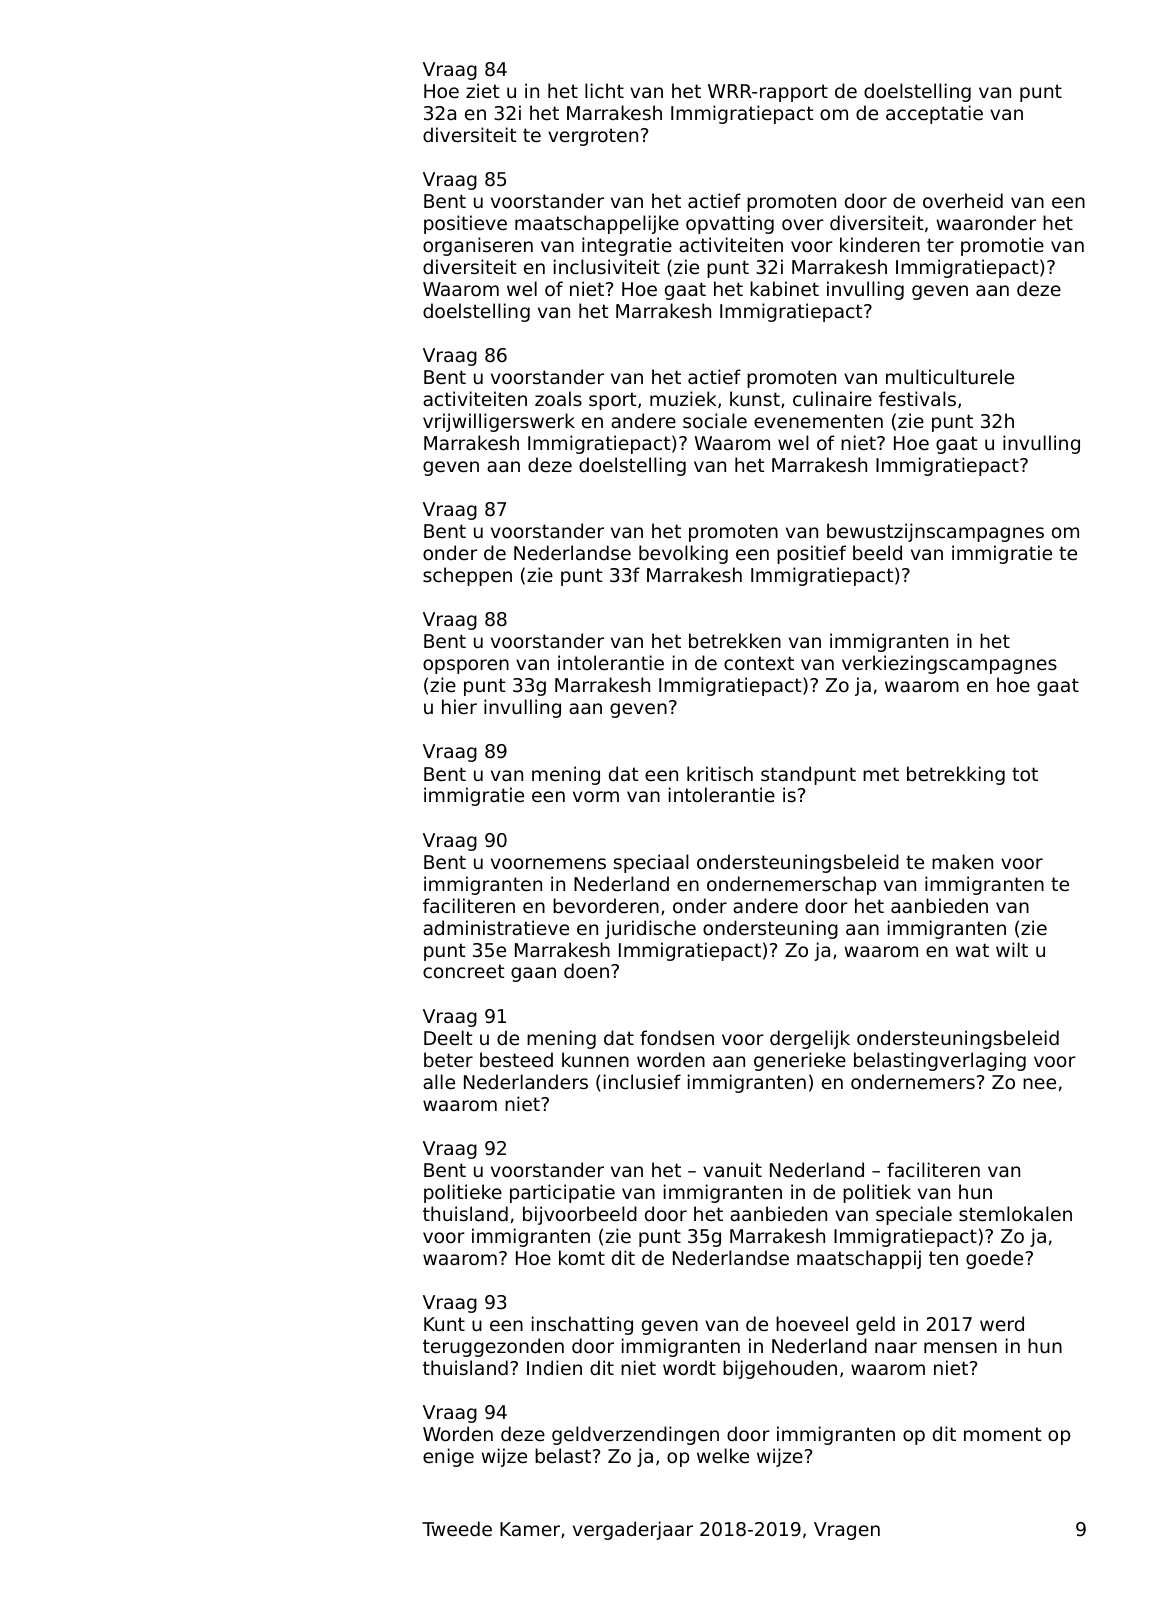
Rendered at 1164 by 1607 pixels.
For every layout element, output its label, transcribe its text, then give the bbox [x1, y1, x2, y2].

text Worden deze geldverzendingen door immigranten op dit moment op enige wijze belast? Zo ja, op welke wijze? [422, 1424, 1087, 1468]
text Vraag 93 [422, 1292, 1087, 1314]
text Vraag 84 [422, 59, 1087, 81]
text Hoe ziet u in het licht van het WRR-rapport de doelstelling van punt 32a en 32i het Marrakesh Immigratiepact om de acceptatie van diversiteit te vergroten? [422, 81, 1087, 147]
text Bent u van mening dat een kritisch standpunt met betrekking tot immigratie een vorm van intolerantie is? [422, 763, 1087, 807]
text Bent u voorstander van het actief promoten van multiculturele activiteiten zoals sport, muziek, kunst, culinaire festivals, vrijwilligerswerk en andere sociale evenementen (zie punt 32h Marrakesh Immigratiepact)? Waarom wel of niet? Hoe gaat u invulling geven aan deze doelstelling van het Marrakesh Immigratiepact? [422, 367, 1087, 477]
text Kunt u een inschatting geven van de hoeveel geld in 2017 werd teruggezonden door immigranten in Nederland naar mensen in hun thuisland? Indien dit niet wordt bijgehouden, waarom niet? [422, 1314, 1087, 1380]
text Vraag 92 [422, 1138, 1087, 1160]
text Bent u voorstander van het promoten van bewustzijnscampagnes om onder de Nederlandse bevolking een positief beeld van immigratie te scheppen (zie punt 33f Marrakesh Immigratiepact)? [422, 521, 1087, 587]
text Vraag 94 [422, 1402, 1087, 1424]
text Bent u voorstander van het betrekken van immigranten in het opsporen van intolerantie in de context van verkiezingscampagnes (zie punt 33g Marrakesh Immigratiepact)? Zo ja, waarom en hoe gaat u hier invulling aan geven? [422, 631, 1087, 719]
text Vraag 89 [422, 741, 1087, 763]
text Bent u voornemens speciaal ondersteuningsbeleid te maken voor immigranten in Nederland en ondernemerschap van immigranten te faciliteren en bevorderen, onder andere door het aanbieden van administratieve en juridische ondersteuning aan immigranten (zie punt 35e Marrakesh Immigratiepact)? Zo ja, waarom en wat wilt u concreet gaan doen? [422, 852, 1087, 983]
text Vraag 87 [422, 499, 1087, 521]
text Bent u voorstander van het actief promoten door de overheid van een positieve maatschappelijke opvatting over diversiteit, waaronder het organiseren van integratie activiteiten voor kinderen ter promotie van diversiteit en inclusiviteit (zie punt 32i Marrakesh Immigratiepact)? Waarom wel of niet? Hoe gaat het kabinet invulling geven aan deze doelstelling van het Marrakesh Immigratiepact? [422, 191, 1087, 323]
text Vraag 91 [422, 1006, 1087, 1028]
text Deelt u de mening dat fondsen voor dergelijk ondersteuningsbeleid beter besteed kunnen worden aan generieke belastingverlaging voor alle Nederlanders (inclusief immigranten) en ondernemers? Zo nee, waarom niet? [422, 1028, 1087, 1116]
text Vraag 90 [422, 829, 1087, 852]
text Vraag 88 [422, 609, 1087, 631]
text Bent u voorstander van het – vanuit Nederland – faciliteren van politieke participatie van immigranten in de politiek van hun thuisland, bijvoorbeeld door het aanbieden van speciale stemlokalen voor immigranten (zie punt 35g Marrakesh Immigratiepact)? Zo ja, waarom? Hoe komt dit de Nederlandse maatschappij ten goede? [422, 1160, 1087, 1269]
text Vraag 85 [422, 169, 1087, 191]
text Vraag 86 [422, 345, 1087, 367]
